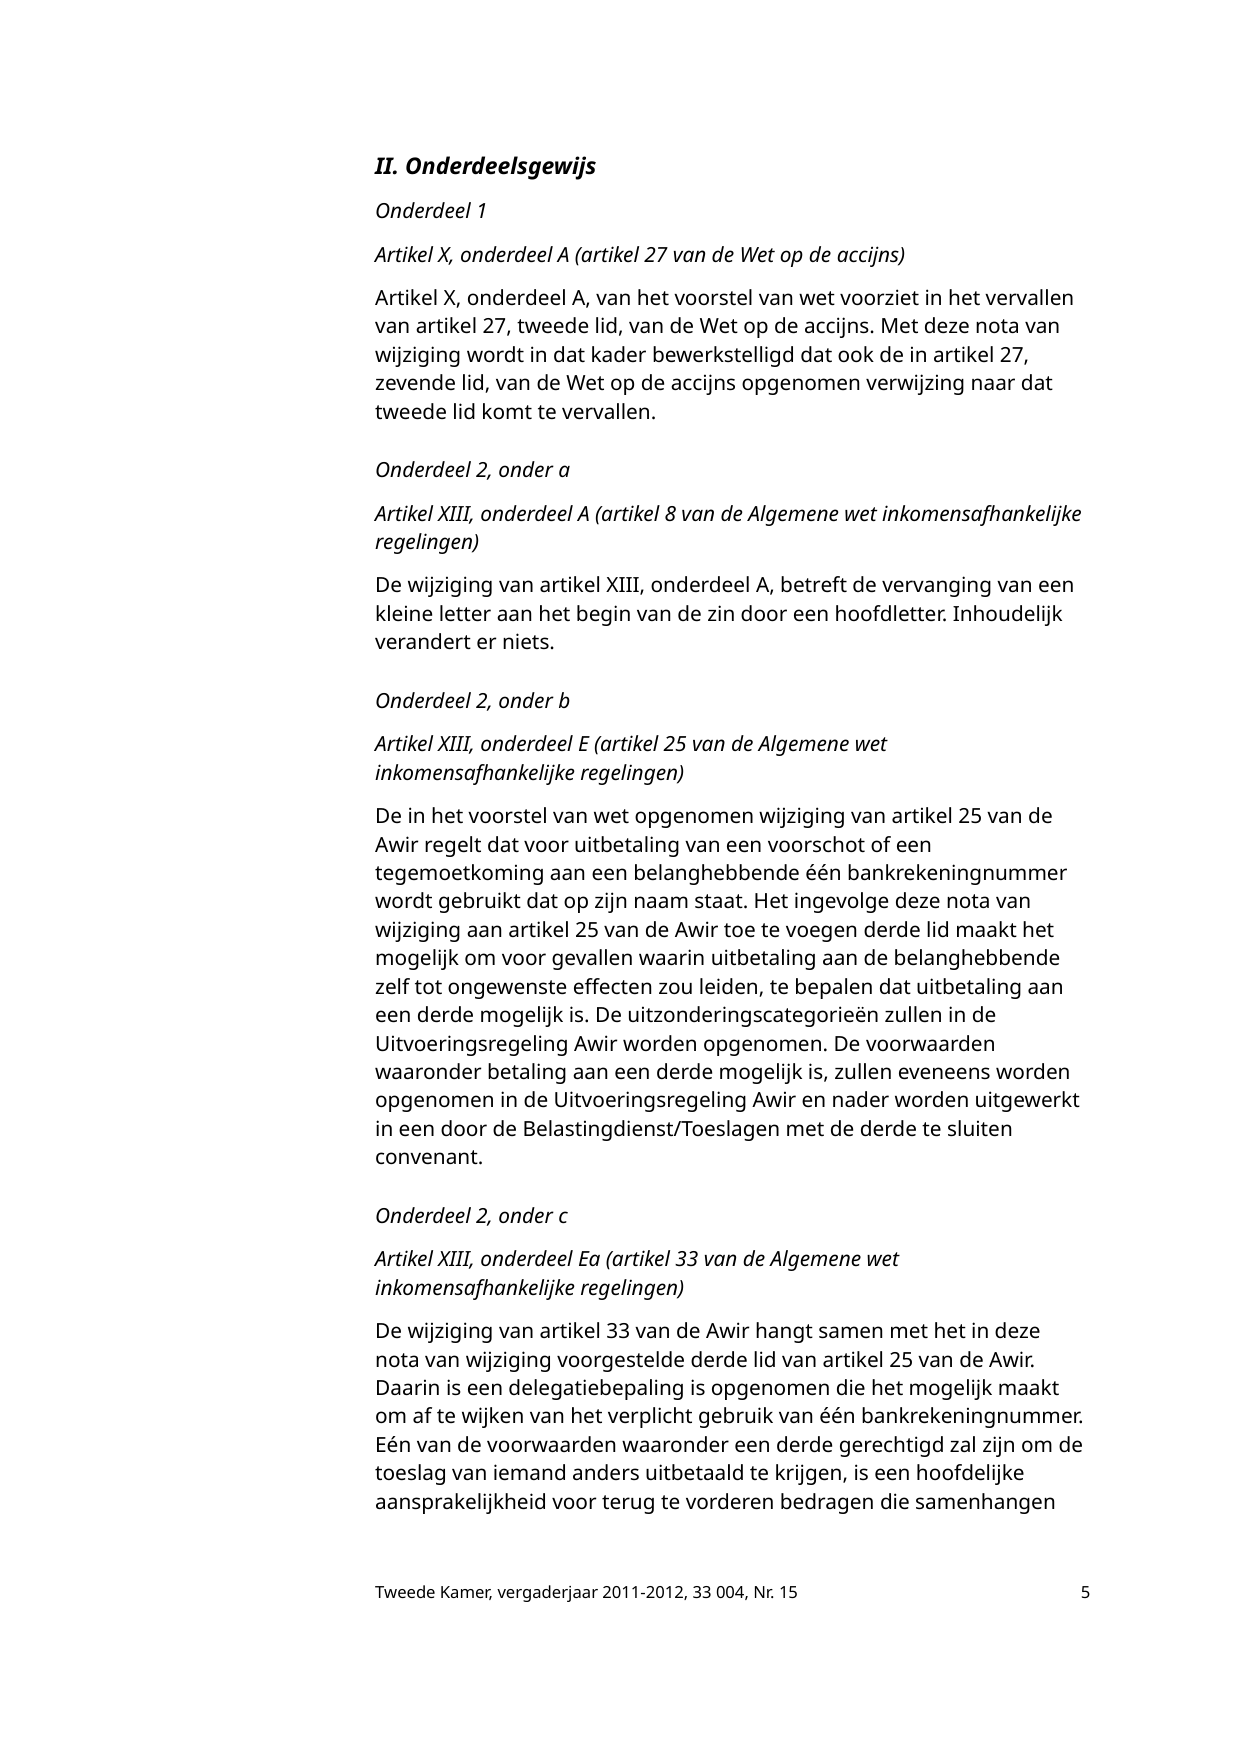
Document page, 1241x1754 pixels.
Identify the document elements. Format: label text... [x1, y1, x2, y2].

text De wijziging van artikel 33 van de Awir hangt samen met het in deze nota van wijziging voorgestelde derde lid van artikel 25 van de Awir. Daarin is een delegatiebepaling is opgenomen die het mogelijk maakt om af te wijken van het verplicht gebruik van één bankrekeningnummer. Eén van de voorwaarden waaronder een derde gerechtigd zal zijn om de toeslag van iemand anders uitbetaald te krijgen, is een hoofdelijke aansprakelijkheid voor terug te vorderen bedragen die samenhangen [375, 1316, 1090, 1515]
text Artikel XIII, onderdeel E (artikel 25 van de Algemene wet inkomensafhankelijke regelingen) [375, 729, 1090, 786]
text Onderdeel 1 [375, 196, 1090, 225]
text Artikel XIII, onderdeel A (artikel 8 van de Algemene wet inkomensafhankelijke regelingen) [375, 499, 1090, 556]
text Onderdeel 2, onder a [375, 455, 1090, 484]
subtitle II. Onderdeelsgewijs [375, 150, 1090, 181]
text Artikel XIII, onderdeel Ea (artikel 33 van de Algemene wet inkomensafhankelijke regelingen) [375, 1244, 1090, 1301]
text De in het voorstel van wet opgenomen wijziging van artikel 25 van de Awir regelt dat voor uitbetaling van een voorschot of een tegemoetkoming aan een belanghebbende één bankrekeningnummer wordt gebruikt dat op zijn naam staat. Het ingevolge deze nota van wijziging aan artikel 25 van de Awir toe te voegen derde lid maakt het mogelijk om voor gevallen waarin uitbetaling aan de belanghebbende zelf tot ongewenste effecten zou leiden, te bepalen dat uitbetaling aan een derde mogelijk is. De uitzonderingscategorieën zullen in de Uitvoeringsregeling Awir worden opgenomen. De voorwaarden waaronder betaling aan een derde mogelijk is, zullen eveneens worden opgenomen in de Uitvoeringsregeling Awir en nader worden uitgewerkt in een door de Belastingdienst/Toeslagen met de derde te sluiten convenant. [375, 801, 1090, 1171]
text Artikel X, onderdeel A (artikel 27 van de Wet op de accijns) [375, 240, 1090, 268]
text Artikel X, onderdeel A, van het voorstel van wet voorziet in het vervallen van artikel 27, tweede lid, van de Wet op de accijns. Met deze nota van wijziging wordt in dat kader bewerkstelligd dat ook de in artikel 27, zevende lid, van de Wet op de accijns opgenomen verwijzing naar dat tweede lid komt te vervallen. [375, 283, 1090, 425]
text Onderdeel 2, onder c [375, 1201, 1090, 1229]
text Onderdeel 2, onder b [375, 686, 1090, 714]
text De wijziging van artikel XIII, onderdeel A, betreft de vervanging van een kleine letter aan het begin van de zin door een hoofdletter. Inhoudelijk verandert er niets. [375, 571, 1090, 656]
